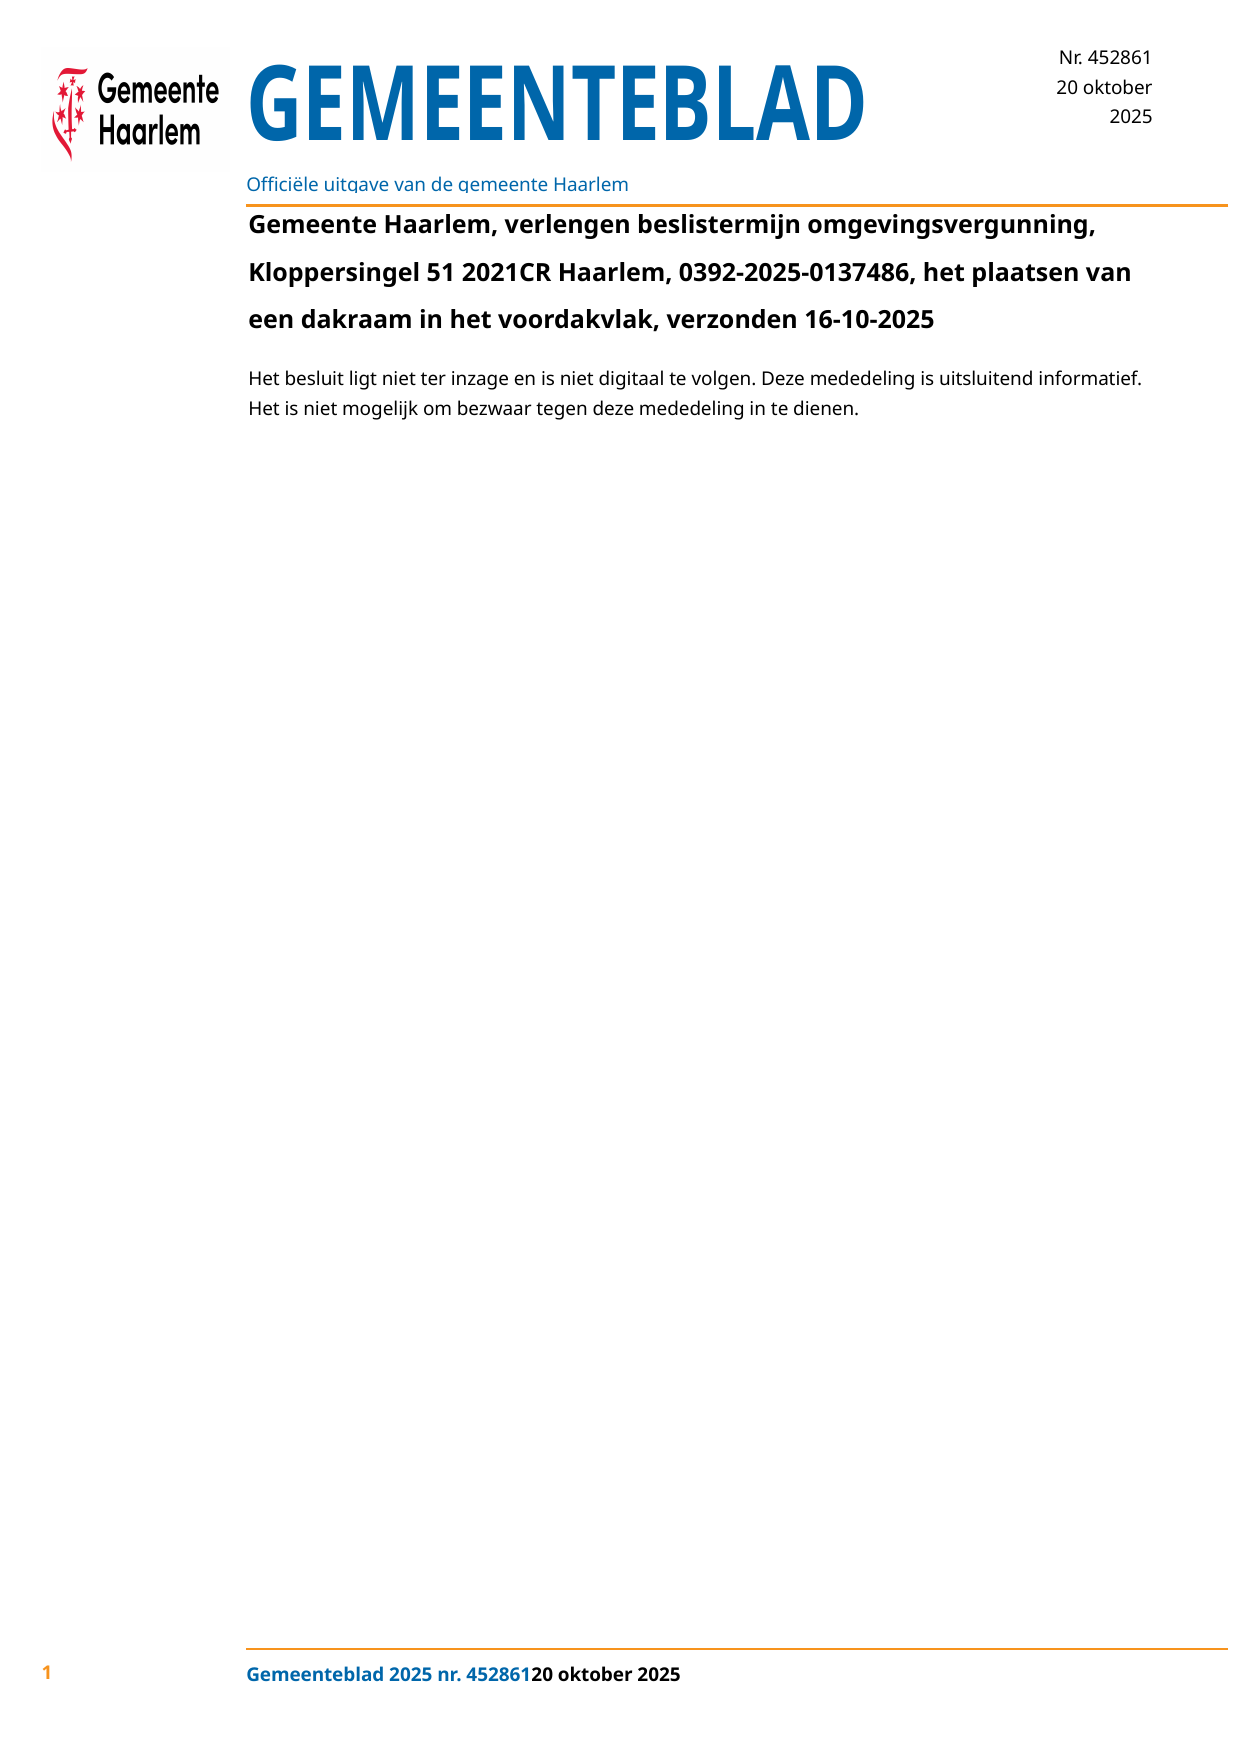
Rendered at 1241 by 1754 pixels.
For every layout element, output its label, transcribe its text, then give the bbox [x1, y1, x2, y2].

text Het besluit ligt niet ter inzage en is niet digitaal te volgen. Deze mededeling is uitsluitend informatief. Het is niet mogelijk om bezwaar tegen deze mededeling in te dienen. [248, 366, 1152, 421]
picture [41, 47, 231, 172]
text Gemeente Haarlem, verlengen beslistermijn omgevingsvergunning, Kloppersingel 51 2021CR Haarlem, 0392-2025-0137486, het plaatsen van een dakraam in het voordakvlak, verzonden 16-10-2025 [248, 207, 1152, 336]
